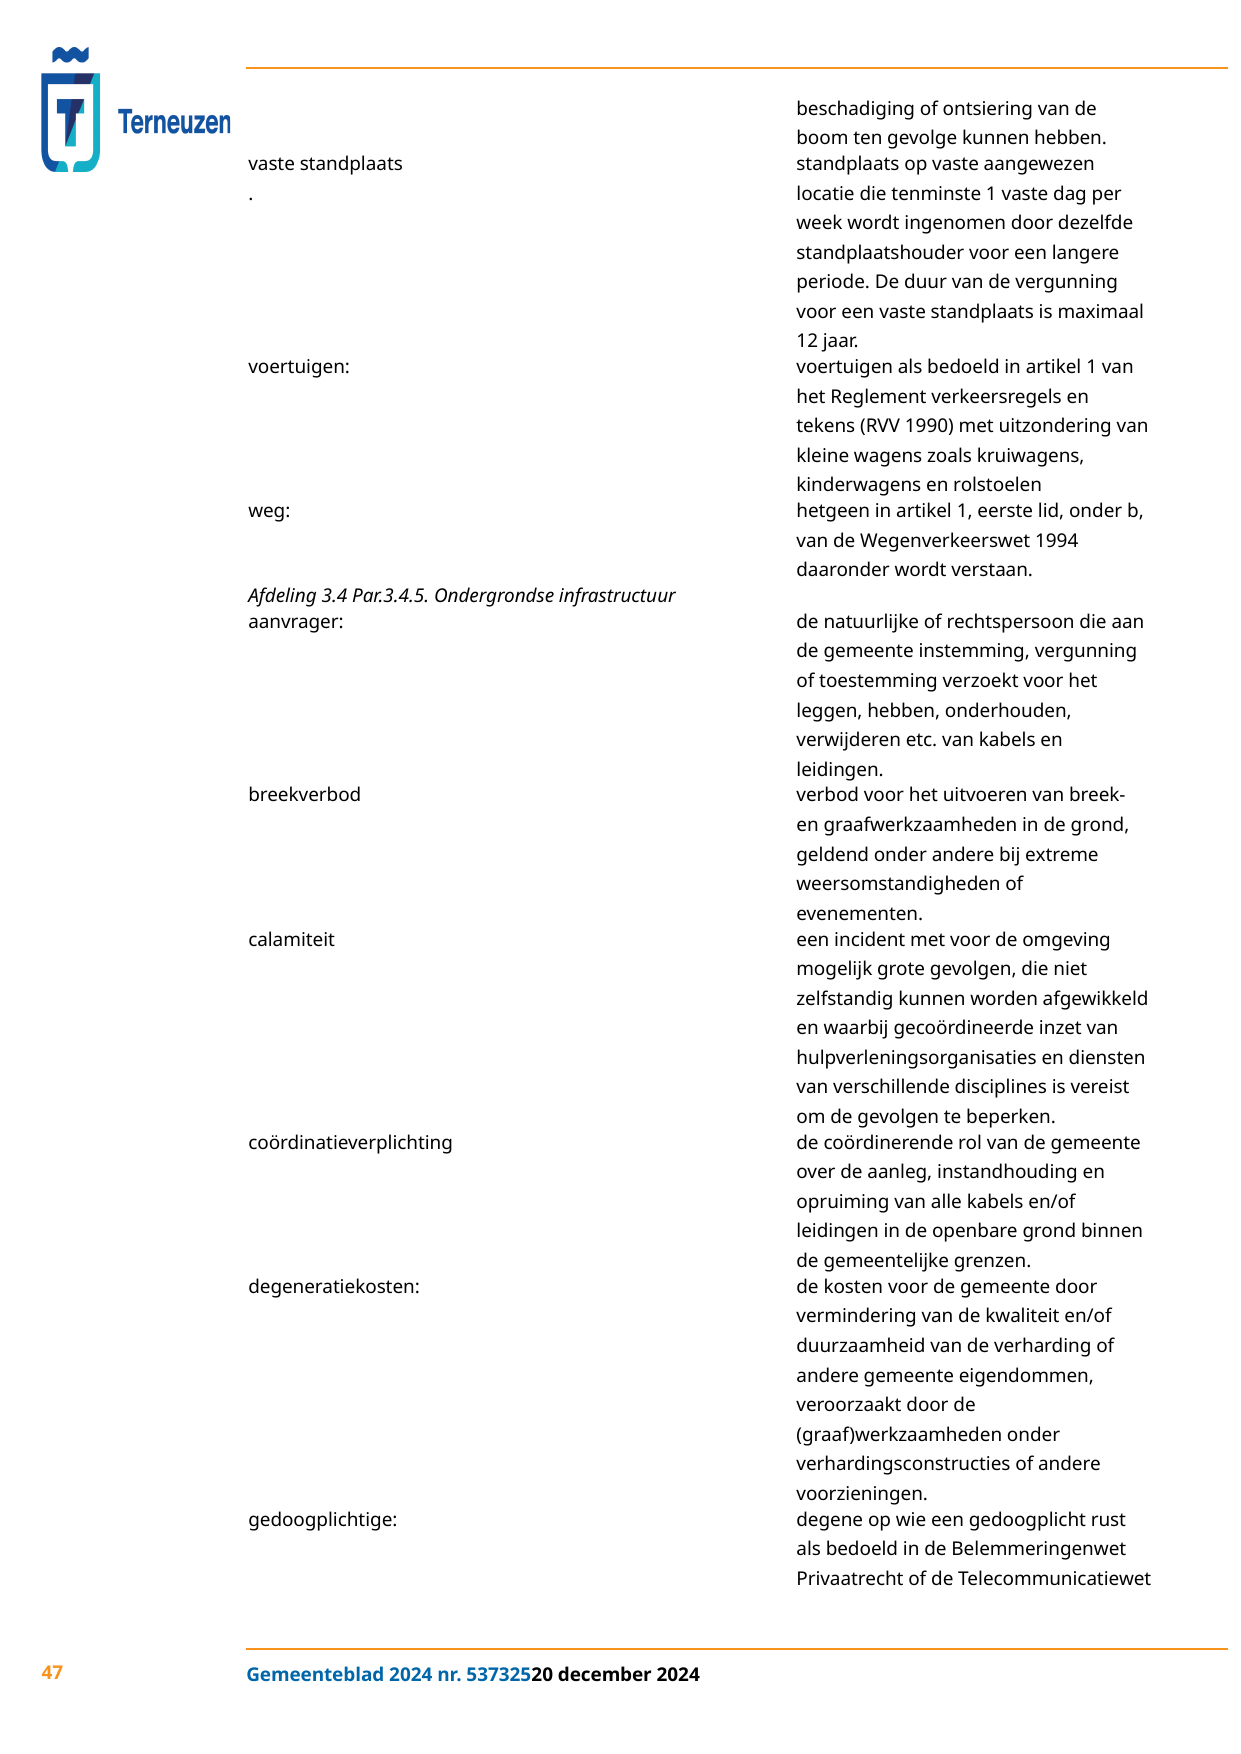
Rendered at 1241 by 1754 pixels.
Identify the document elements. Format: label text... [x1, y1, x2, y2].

table_cell beschadiging of ontsiering van de boom ten gevolge kunnen hebben. [796, 95, 1152, 150]
table_cell hetgeen in artikel 1, eerste lid, onder b, van de Wegenverkeerswet 1994 daaronder wordt verstaan. [796, 498, 1152, 582]
table_cell [796, 582, 1152, 608]
table_cell de coördinerende rol van de gemeente over de aanleg, instandhouding en opruiming van alle kabels en/of leidingen in de openbare grond binnen de gemeentelijke grenzen. [796, 1129, 1152, 1273]
table_cell verbod voor het uitvoeren van breek- en graafwerkzaamheden in de grond, geldend onder andere bij extreme weersomstandigheden of evenementen. [796, 782, 1152, 926]
table_cell vaste standplaats . [248, 150, 796, 353]
table_cell weg: [248, 498, 796, 582]
table_cell coördinatieverplichting [248, 1129, 796, 1273]
table_cell de kosten voor de gemeente door vermindering van de kwaliteit en/of duurzaamheid van de verharding of andere gemeente eigendommen, veroorzaakt door de (graaf)werkzaamheden onder verhardingsconstructies of andere voorzieningen. [796, 1273, 1152, 1506]
table_cell degeneratiekosten: [248, 1273, 796, 1506]
picture [41, 47, 231, 172]
table_cell standplaats op vaste aangewezen locatie die tenminste 1 vaste dag per week wordt ingenomen door dezelfde standplaatshouder voor een langere periode. De duur van de vergunning voor een vaste standplaats is maximaal 12 jaar. [796, 150, 1152, 353]
table_cell voertuigen als bedoeld in artikel 1 van het Reglement verkeersregels en tekens (RVV 1990) met uitzondering van kleine wagens zoals kruiwagens, kinderwagens en rolstoelen [796, 353, 1152, 497]
table_cell [248, 95, 796, 150]
table_cell calamiteit [248, 926, 796, 1129]
table_cell een incident met voor de omgeving mogelijk grote gevolgen, die niet zelfstandig kunnen worden afgewikkeld en waarbij gecoördineerde inzet van hulpverleningsorganisaties en diensten van verschillende disciplines is vereist om de gevolgen te beperken. [796, 926, 1152, 1129]
table_cell aanvrager: [248, 608, 796, 782]
table_cell Afdeling 3.4 Par.3.4.5. Ondergrondse infrastructuur [248, 582, 796, 608]
table_cell breekverbod [248, 782, 796, 926]
table_cell de natuurlijke of rechtspersoon die aan de gemeente instemming, vergunning of toestemming verzoekt voor het leggen, hebben, onderhouden, verwijderen etc. van kabels en leidingen. [796, 608, 1152, 782]
table_cell gedoogplichtige: [248, 1506, 796, 1591]
table_cell voertuigen: [248, 353, 796, 497]
table_cell degene op wie een gedoogplicht rust als bedoeld in de Belemmeringenwet Privaatrecht of de Telecommunicatiewet [796, 1506, 1152, 1591]
